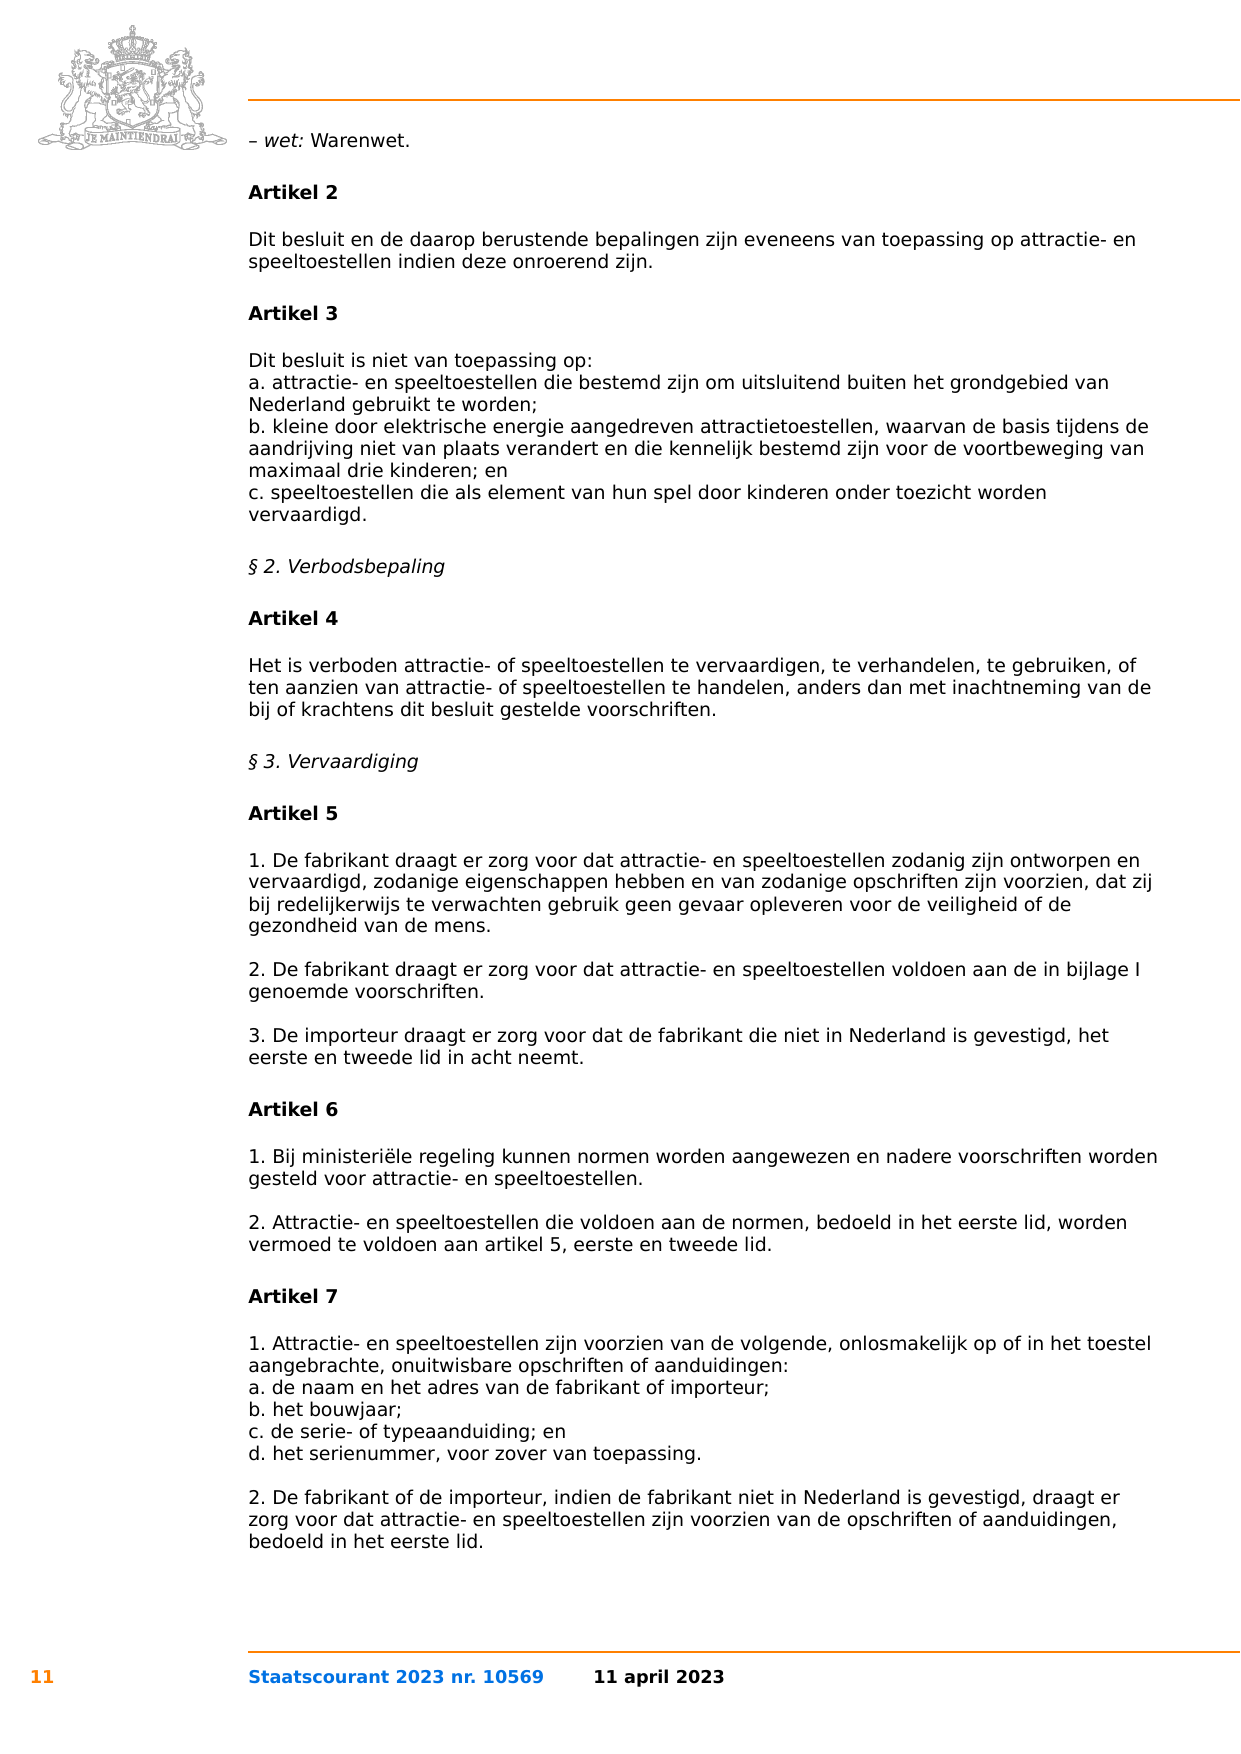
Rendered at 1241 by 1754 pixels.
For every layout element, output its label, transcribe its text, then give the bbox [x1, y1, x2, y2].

text a. de naam en het adres van de fabrikant of importeur; [248, 1377, 1163, 1399]
subtitle Artikel 3 [248, 303, 1163, 325]
text 2. De fabrikant draagt er zorg voor dat attractie- en speeltoestellen voldoen aan de in bijlage I genoemde voorschriften. [248, 959, 1163, 1003]
text a. attractie- en speeltoestellen die bestemd zijn om uitsluitend buiten het grondgebied van Nederland gebruikt te worden; [248, 372, 1163, 416]
subtitle Artikel 5 [248, 802, 1163, 824]
subtitle Artikel 7 [248, 1286, 1163, 1308]
text 2. De fabrikant of de importeur, indien de fabrikant niet in Nederland is gevestigd, draagt er zorg voor dat attractie- en speeltoestellen zijn voorzien van de opschriften of aanduidingen, bedoeld in het eerste lid. [248, 1487, 1163, 1552]
text c. de serie- of typeaanduiding; en [248, 1421, 1163, 1443]
subtitle Artikel 4 [248, 608, 1163, 629]
text c. speeltoestellen die als element van hun spel door kinderen onder toezicht worden vervaardigd. [248, 482, 1163, 526]
picture [38, 25, 227, 150]
text Dit besluit en de daarop berustende bepalingen zijn eveneens van toepassing op attractie- en speeltoestellen indien deze onroerend zijn. [248, 229, 1163, 273]
text Het is verboden attractie- of speeltoestellen te vervaardigen, te verhandelen, te gebruiken, of ten aanzien van attractie- of speeltoestellen te handelen, anders dan met inachtneming van de bij of krachtens dit besluit gestelde voorschriften. [248, 654, 1163, 721]
text b. kleine door elektrische energie aangedreven attractietoestellen, waarvan de basis tijdens de aandrijving niet van plaats verandert en die kennelijk bestemd zijn voor de voortbeweging van maximaal drie kinderen; en [248, 416, 1163, 482]
text 3. De importeur draagt er zorg voor dat de fabrikant die niet in Nederland is gevestigd, het eerste en tweede lid in acht neemt. [248, 1025, 1163, 1069]
subtitle § 2. Verbodsbepaling [248, 556, 1163, 578]
text 2. Attractie- en speeltoestellen die voldoen aan de normen, bedoeld in het eerste lid, worden vermoed te voldoen aan artikel 5, eerste en tweede lid. [248, 1212, 1163, 1256]
subtitle Artikel 6 [248, 1099, 1163, 1121]
subtitle Artikel 2 [248, 182, 1163, 204]
text Dit besluit is niet van toepassing op: [248, 350, 1163, 372]
subtitle § 3. Vervaardiging [248, 751, 1163, 772]
text 1. Bij ministeriële regeling kunnen normen worden aangewezen en nadere voorschriften worden gesteld voor attractie- en speeltoestellen. [248, 1146, 1163, 1190]
text d. het serienummer, voor zover van toepassing. [248, 1443, 1163, 1465]
text 1. Attractie- en speeltoestellen zijn voorzien van de volgende, onlosmakelijk op of in het toestel aangebrachte, onuitwisbare opschriften of aanduidingen: [248, 1333, 1163, 1377]
text 1. De fabrikant draagt er zorg voor dat attractie- en speeltoestellen zodanig zijn ontworpen en vervaardigd, zodanige eigenschappen hebben en van zodanige opschriften zijn voorzien, dat zij bij redelijkerwijs te verwachten gebruik geen gevaar opleveren voor de veiligheid of de gezondheid van de mens. [248, 849, 1163, 937]
text – wet: Warenwet. [248, 130, 1163, 152]
text b. het bouwjaar; [248, 1399, 1163, 1421]
